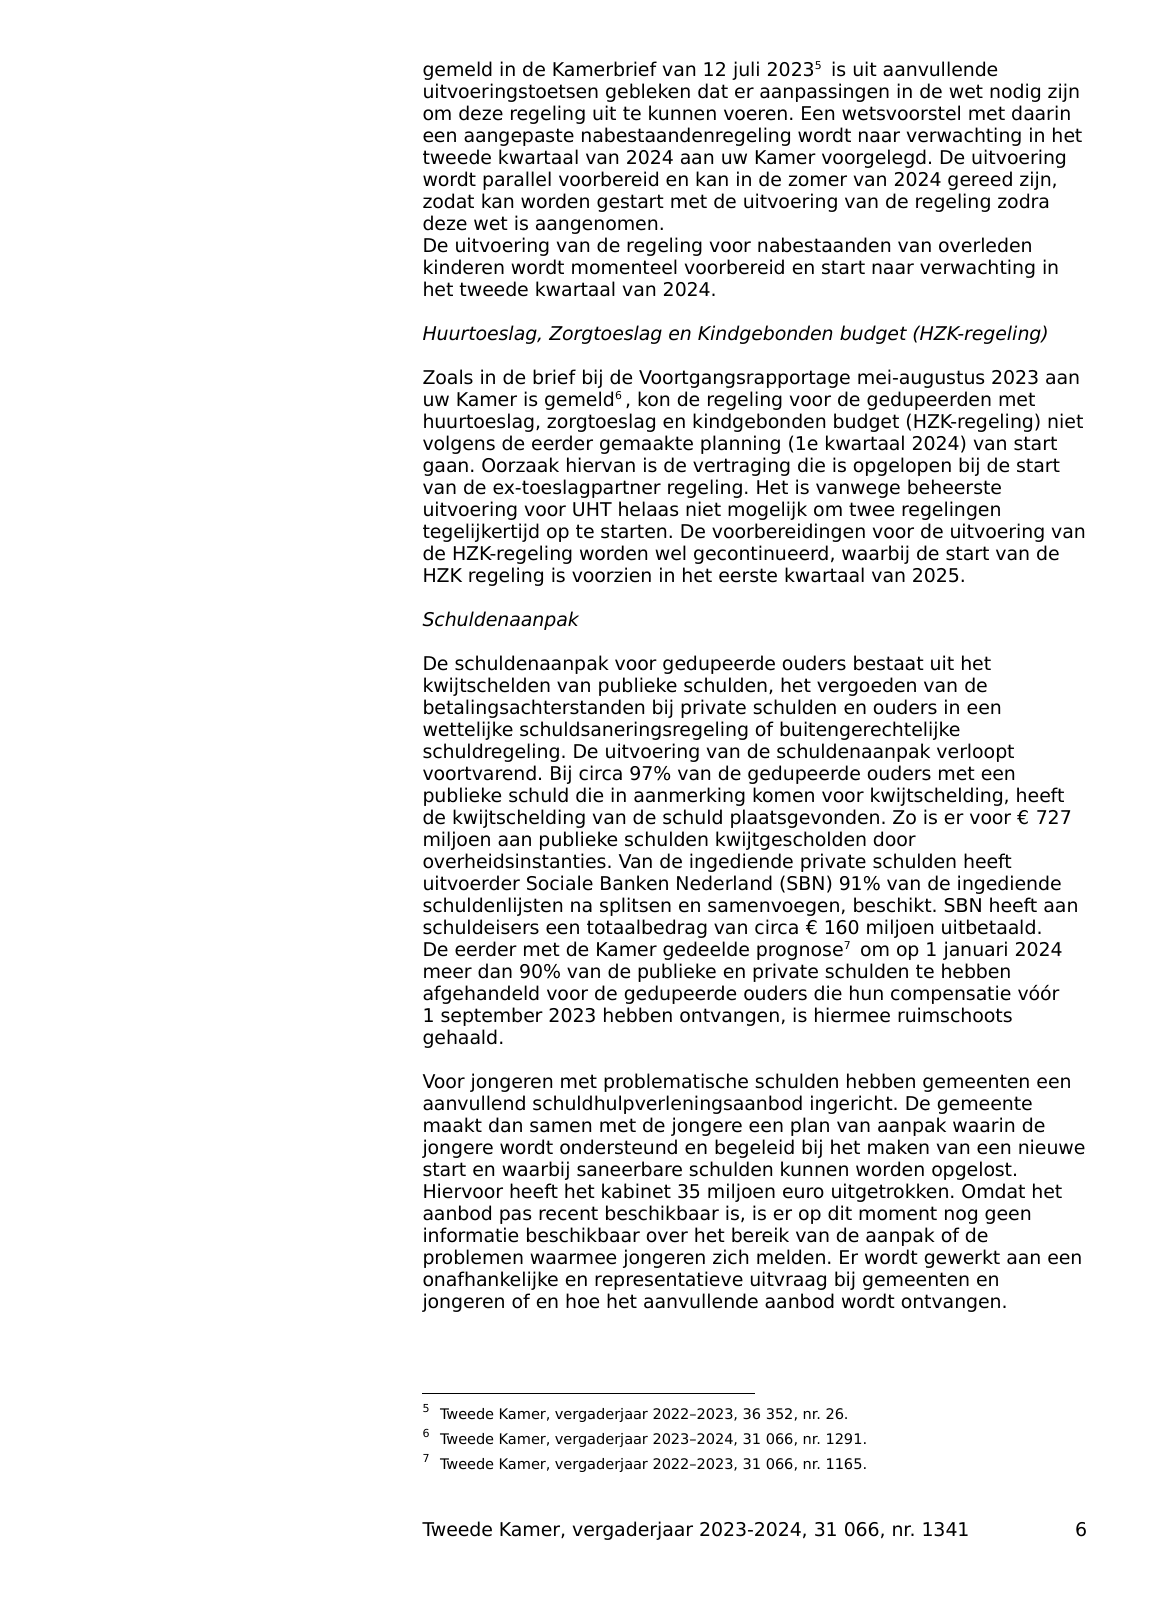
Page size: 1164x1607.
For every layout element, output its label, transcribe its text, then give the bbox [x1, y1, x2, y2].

text Zoals in de brief bij de Voortgangsrapportage mei-augustus 2023 aan uw Kamer is gemeld, kon de regeling voor de gedupeerden met huurtoeslag, zorgtoeslag en kindgebonden budget (HZK-regeling) niet volgens de eerder gemaakte planning (1e kwartaal 2024) van start gaan. Oorzaak hiervan is de vertraging die is opgelopen bij de start van de ex-toeslagpartner regeling. Het is vanwege beheerste uitvoering voor UHT helaas niet mogelijk om twee regelingen tegelijkertijd op te starten. De voorbereidingen voor de uitvoering van de HZK-regeling worden wel gecontinueerd, waarbij de start van de HZK regeling is voorzien in het eerste kwartaal van 2025. [422, 367, 1087, 587]
text Tweede Kamer, vergaderjaar 2022–2023, 36 352, nr. 26. [422, 1402, 1087, 1424]
subtitle Schuldenaanpak [422, 609, 1087, 631]
text Voor jongeren met problematische schulden hebben gemeenten een aanvullend schuldhulpverleningsaanbod ingericht. De gemeente maakt dan samen met de jongere een plan van aanpak waarin de jongere wordt ondersteund en begeleid bij het maken van een nieuwe start en waarbij saneerbare schulden kunnen worden opgelost. Hiervoor heeft het kabinet 35 miljoen euro uitgetrokken. Omdat het aanbod pas recent beschikbaar is, is er op dit moment nog geen informatie beschikbaar over het bereik van de aanpak of de problemen waarmee jongeren zich melden. Er wordt gewerkt aan een onafhankelijke en representatieve uitvraag bij gemeenten en jongeren of en hoe het aanvullende aanbod wordt ontvangen. [422, 1071, 1087, 1313]
text De uitvoering van de regeling voor nabestaanden van overleden kinderen wordt momenteel voorbereid en start naar verwachting in het tweede kwartaal van 2024. [422, 235, 1087, 301]
text De eerder met de Kamer gedeelde prognose om op 1 januari 2024 meer dan 90% van de publieke en private schulden te hebben afgehandeld voor de gedupeerde ouders die hun compensatie vóór 1 september 2023 hebben ontvangen, is hiermee ruimschoots gehaald. [422, 939, 1087, 1049]
text De schuldenaanpak voor gedupeerde ouders bestaat uit het kwijtschelden van publieke schulden, het vergoeden van de betalingsachterstanden bij private schulden en ouders in een wettelijke schuldsaneringsregeling of buitengerechtelijke schuldregeling. De uitvoering van de schuldenaanpak verloopt voortvarend. Bij circa 97% van de gedupeerde ouders met een publieke schuld die in aanmerking komen voor kwijtschelding, heeft de kwijtschelding van de schuld plaatsgevonden. Zo is er voor € 727 miljoen aan publieke schulden kwijtgescholden door overheidsinstanties. Van de ingediende private schulden heeft uitvoerder Sociale Banken Nederland (SBN) 91% van de ingediende schuldenlijsten na splitsen en samenvoegen, beschikt. SBN heeft aan schuldeisers een totaalbedrag van circa € 160 miljoen uitbetaald. [422, 653, 1087, 939]
text gemeld in de Kamerbrief van 12 juli 2023 is uit aanvullende uitvoeringstoetsen gebleken dat er aanpassingen in de wet nodig zijn om deze regeling uit te kunnen voeren. Een wetsvoorstel met daarin een aangepaste nabestaandenregeling wordt naar verwachting in het tweede kwartaal van 2024 aan uw Kamer voorgelegd. De uitvoering wordt parallel voorbereid en kan in de zomer van 2024 gereed zijn, zodat kan worden gestart met de uitvoering van de regeling zodra deze wet is aangenomen. [422, 59, 1087, 235]
text Tweede Kamer, vergaderjaar 2023–2024, 31 066, nr. 1291. [422, 1427, 1087, 1449]
text Tweede Kamer, vergaderjaar 2022–2023, 31 066, nr. 1165. [422, 1452, 1087, 1474]
subtitle Huurtoeslag, Zorgtoeslag en Kindgebonden budget (HZK-regeling) [422, 323, 1087, 345]
